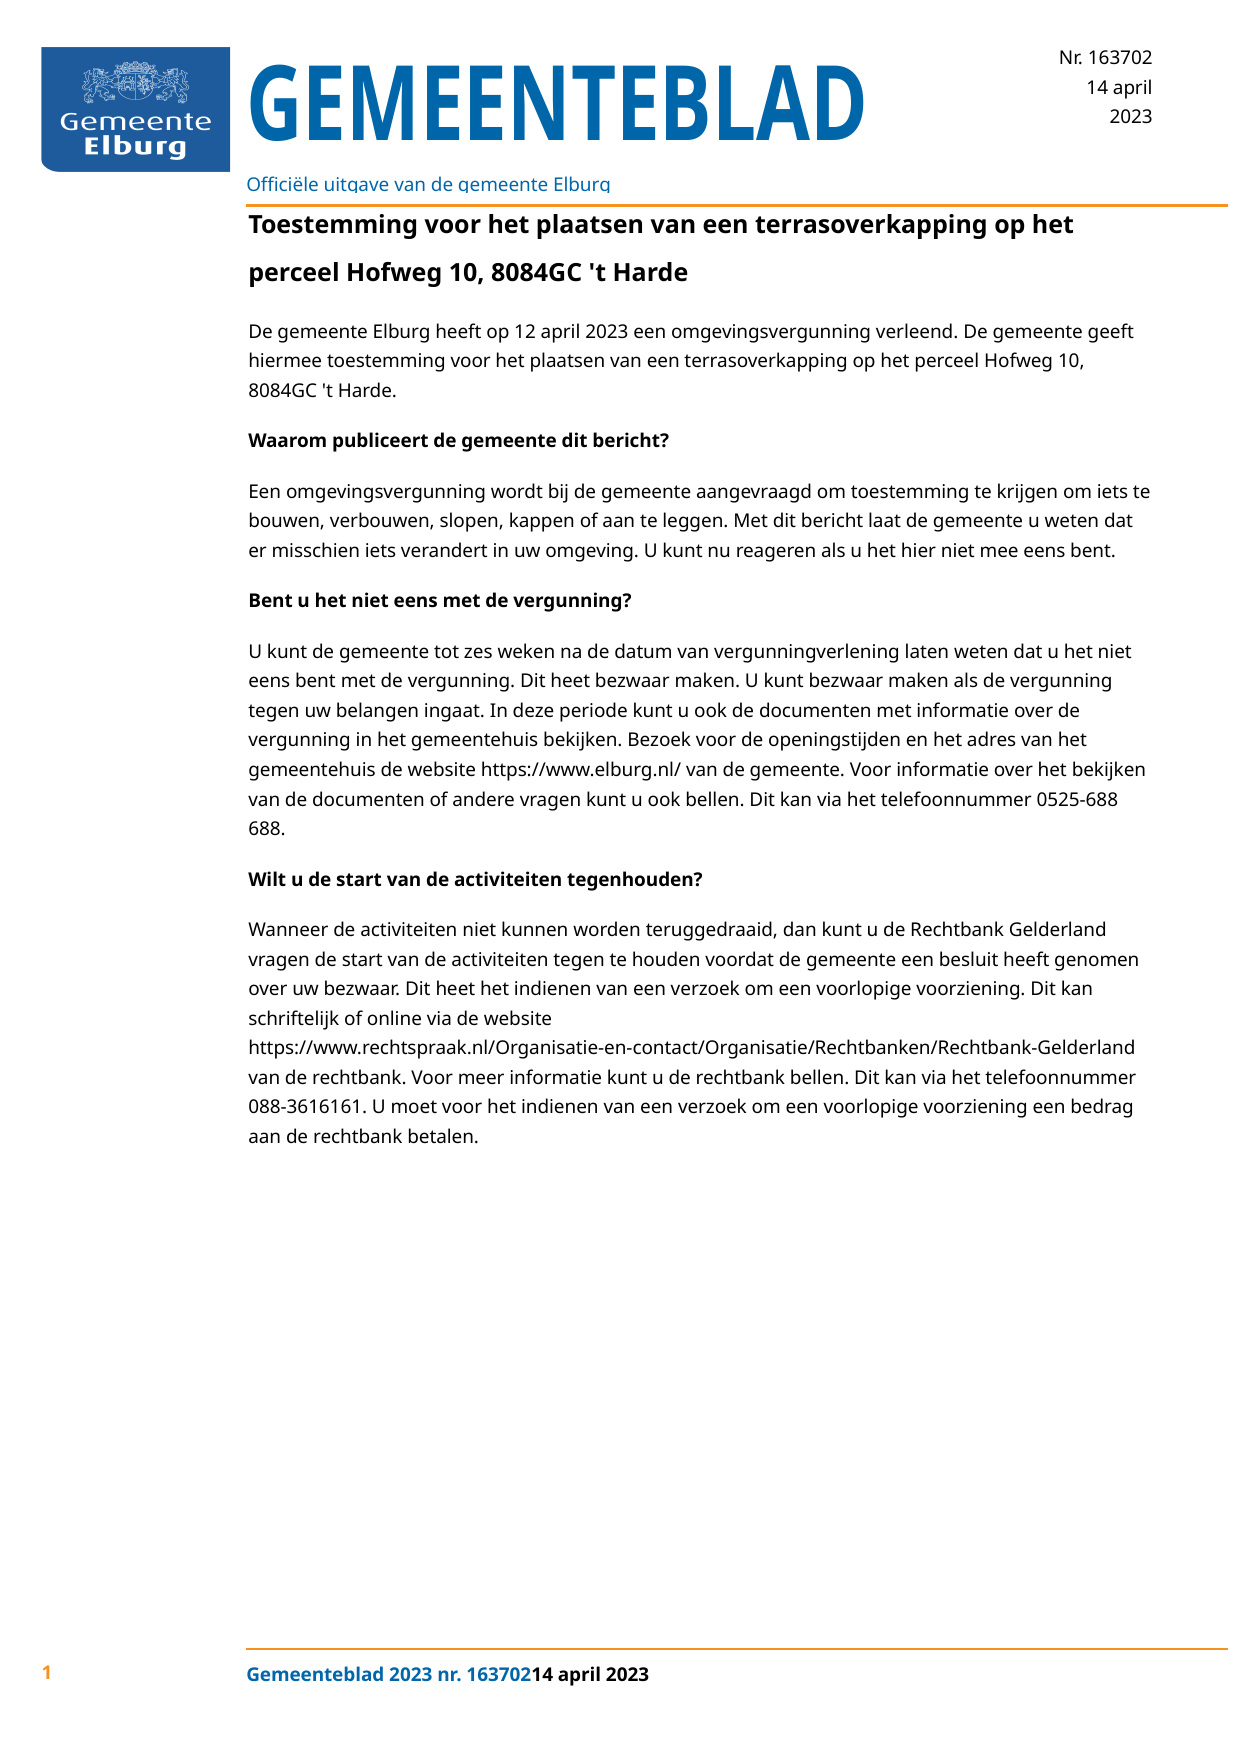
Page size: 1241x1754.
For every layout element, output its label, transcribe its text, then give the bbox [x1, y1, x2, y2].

text Waarom publiceert de gemeente dit bericht? [248, 427, 1152, 453]
text De gemeente Elburg heeft op 12 april 2023 een omgevingsvergunning verleend. De gemeente geeft hiermee toestemming voor het plaatsen van een terrasoverkapping op het perceel Hofweg 10, 8084GC 't Harde. [248, 318, 1152, 403]
text Bent u het niet eens met de vergunning? [248, 587, 1152, 613]
text Een omgevingsvergunning wordt bij de gemeente aangevraagd om toestemming te krijgen om iets te bouwen, verbouwen, slopen, kappen of aan te leggen. Met dit bericht laat de gemeente u weten dat er misschien iets verandert in uw omgeving. U kunt nu reageren als u het hier niet mee eens bent. [248, 478, 1152, 563]
text Wanneer de activiteiten niet kunnen worden teruggedraaid, dan kunt u de Rechtbank Gelderland vragen de start van de activiteiten tegen te houden voordat de gemeente een besluit heeft genomen over uw bezwaar. Dit heet het indienen van een verzoek om een voorlopige voorziening. Dit kan schriftelijk of online via de website https://www.rechtspraak.nl/Organisatie-en-contact/Organisatie/Rechtbanken/Rechtbank-Gelderland van de rechtbank. Voor meer informatie kunt u de rechtbank bellen. Dit kan via het telefoonnummer 088-3616161. U moet voor het indienen van een verzoek om een voorlopige voorziening een bedrag aan de rechtbank betalen. [248, 916, 1152, 1149]
picture [41, 47, 231, 172]
text Toestemming voor het plaatsen van een terrasoverkapping op het perceel Hofweg 10, 8084GC 't Harde [248, 207, 1152, 288]
text U kunt de gemeente tot zes weken na de datum van vergunningverlening laten weten dat u het niet eens bent met de vergunning. Dit heet bezwaar maken. U kunt bezwaar maken als de vergunning tegen uw belangen ingaat. In deze periode kunt u ook de documenten met informatie over de vergunning in het gemeentehuis bekijken. Bezoek voor de openingstijden en het adres van het gemeentehuis de website https://www.elburg.nl/ van de gemeente. Voor informatie over het bekijken van de documenten of andere vragen kunt u ook bellen. Dit kan via het telefoonnummer 0525-688 688. [248, 638, 1152, 841]
text Wilt u de start van de activiteiten tegenhouden? [248, 866, 1152, 892]
